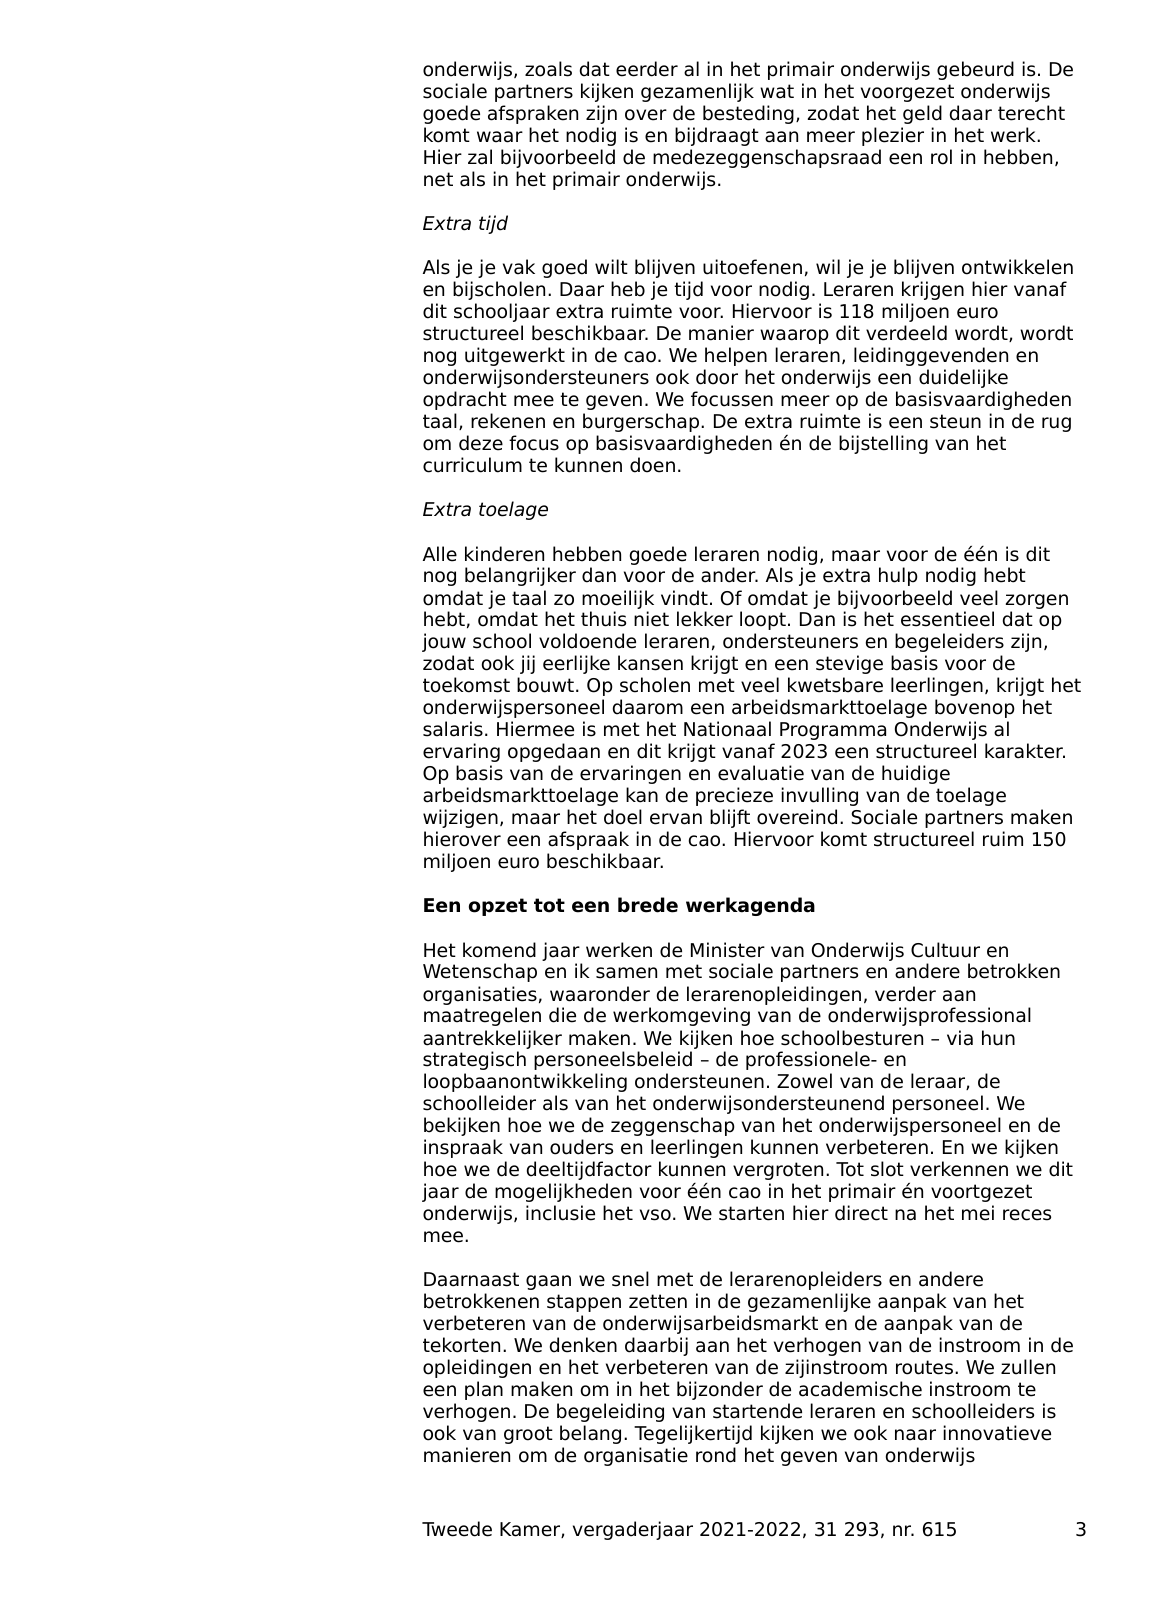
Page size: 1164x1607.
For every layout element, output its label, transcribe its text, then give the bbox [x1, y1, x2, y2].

subtitle Extra toelage [422, 499, 1087, 521]
text Daarnaast gaan we snel met de lerarenopleiders en andere betrokkenen stappen zetten in de gezamenlijke aanpak van het verbeteren van de onderwijsarbeidsmarkt en de aanpak van de tekorten. We denken daarbij aan het verhogen van de instroom in de opleidingen en het verbeteren van de zijinstroom routes. We zullen een plan maken om in het bijzonder de academische instroom te verhogen. De begeleiding van startende leraren en schoolleiders is ook van groot belang. Tegelijkertijd kijken we ook naar innovatieve manieren om de organisatie rond het geven van onderwijs [422, 1269, 1087, 1467]
text Het komend jaar werken de Minister van Onderwijs Cultuur en Wetenschap en ik samen met sociale partners en andere betrokken organisaties, waaronder de lerarenopleidingen, verder aan maatregelen die de werkomgeving van de onderwijsprofessional aantrekkelijker maken. We kijken hoe schoolbesturen – via hun strategisch personeelsbeleid – de professionele- en loopbaanontwikkeling ondersteunen. Zowel van de leraar, de schoolleider als van het onderwijsondersteunend personeel. We bekijken hoe we de zeggenschap van het onderwijspersoneel en de inspraak van ouders en leerlingen kunnen verbeteren. En we kijken hoe we de deeltijdfactor kunnen vergroten. Tot slot verkennen we dit jaar de mogelijkheden voor één cao in het primair én voortgezet onderwijs, inclusie het vso. We starten hier direct na het mei reces mee. [422, 939, 1087, 1247]
text Alle kinderen hebben goede leraren nodig, maar voor de één is dit nog belangrijker dan voor de ander. Als je extra hulp nodig hebt omdat je taal zo moeilijk vindt. Of omdat je bijvoorbeeld veel zorgen hebt, omdat het thuis niet lekker loopt. Dan is het essentieel dat op jouw school voldoende leraren, ondersteuners en begeleiders zijn, zodat ook jij eerlijke kansen krijgt en een stevige basis voor de toekomst bouwt. Op scholen met veel kwetsbare leerlingen, krijgt het onderwijspersoneel daarom een arbeidsmarkttoelage bovenop het salaris. Hiermee is met het Nationaal Programma Onderwijs al ervaring opgedaan en dit krijgt vanaf 2023 een structureel karakter. Op basis van de ervaringen en evaluatie van de huidige arbeidsmarkttoelage kan de precieze invulling van de toelage wijzigen, maar het doel ervan blijft overeind. Sociale partners maken hierover een afspraak in de cao. Hiervoor komt structureel ruim 150 miljoen euro beschikbaar. [422, 543, 1087, 873]
text Als je je vak goed wilt blijven uitoefenen, wil je je blijven ontwikkelen en bijscholen. Daar heb je tijd voor nodig. Leraren krijgen hier vanaf dit schooljaar extra ruimte voor. Hiervoor is 118 miljoen euro structureel beschikbaar. De manier waarop dit verdeeld wordt, wordt nog uitgewerkt in de cao. We helpen leraren, leidinggevenden en onderwijsondersteuners ook door het onderwijs een duidelijke opdracht mee te geven. We focussen meer op de basisvaardigheden taal, rekenen en burgerschap. De extra ruimte is een steun in de rug om deze focus op basisvaardigheden én de bijstelling van het curriculum te kunnen doen. [422, 257, 1087, 477]
text onderwijs, zoals dat eerder al in het primair onderwijs gebeurd is. De sociale partners kijken gezamenlijk wat in het voorgezet onderwijs goede afspraken zijn over de besteding, zodat het geld daar terecht komt waar het nodig is en bijdraagt aan meer plezier in het werk. Hier zal bijvoorbeeld de medezeggenschapsraad een rol in hebben, net als in het primair onderwijs. [422, 59, 1087, 191]
subtitle Extra tijd [422, 213, 1087, 235]
subtitle Een opzet tot een brede werkagenda [422, 895, 1087, 917]
